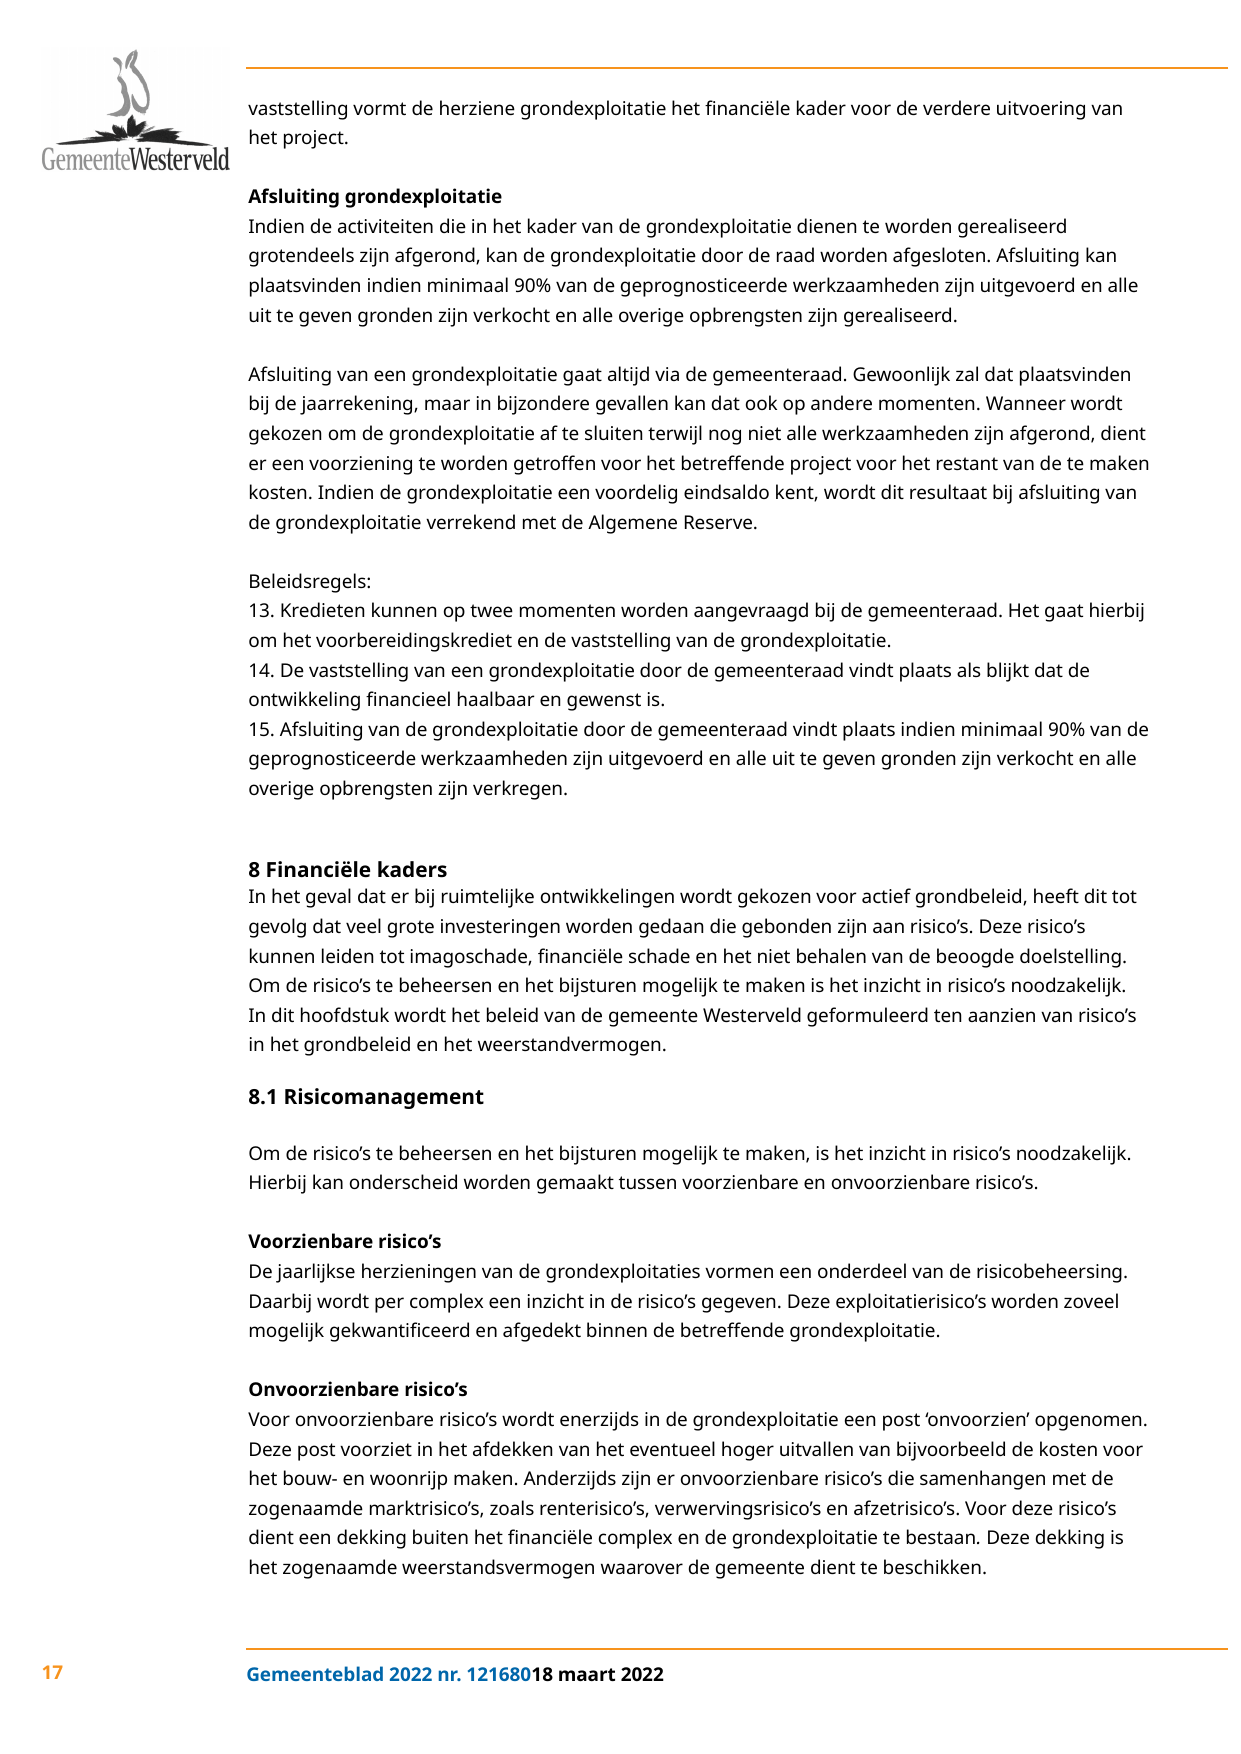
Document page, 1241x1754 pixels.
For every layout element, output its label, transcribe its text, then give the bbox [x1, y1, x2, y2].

text Afsluiting grondexploitatie [248, 183, 1152, 209]
picture [41, 47, 231, 172]
text In het geval dat er bij ruimtelijke ontwikkelingen wordt gekozen voor actief grondbeleid, heeft dit tot gevolg dat veel grote investeringen worden gedaan die gebonden zijn aan risico’s. Deze risico’s kunnen leiden tot imagoschade, financiële schade en het niet behalen van de beoogde doelstelling. Om de risico’s te beheersen en het bijsturen mogelijk te maken is het inzicht in risico’s noodzakelijk. [248, 884, 1152, 998]
text De jaarlijkse herzieningen van de grondexploitaties vormen een onderdeel van de risicobeheersing. Daarbij wordt per complex een inzicht in de risico’s gegeven. Deze exploitatierisico’s worden zoveel mogelijk gekwantificeerd en afgedekt binnen de betreffende grondexploitatie. [248, 1258, 1152, 1343]
text vaststelling vormt de herziene grondexploitatie het financiële kader voor de verdere uitvoering van het project. [248, 95, 1152, 150]
text Voorzienbare risico’s [248, 1229, 1152, 1254]
text 14. De vaststelling van een grondexploitatie door de gemeenteraad vindt plaats als blijkt dat de ontwikkeling financieel haalbaar en gewenst is. [248, 657, 1152, 712]
text 8 Financiële kaders [248, 855, 1152, 884]
text 15. Afsluiting van de grondexploitatie door de gemeenteraad vindt plaats indien minimaal 90% van de geprognosticeerde werkzaamheden zijn uitgevoerd en alle uit te geven gronden zijn verkocht en alle overige opbrengsten zijn verkregen. [248, 716, 1152, 801]
text Onvoorzienbare risico’s [248, 1377, 1152, 1402]
text 13. Kredieten kunnen op twee momenten worden aangevraagd bij de gemeenteraad. Het gaat hierbij om het voorbereidingskrediet en de vaststelling van de grondexploitatie. [248, 598, 1152, 653]
text Indien de activiteiten die in het kader van de grondexploitatie dienen te worden gerealiseerd grotendeels zijn afgerond, kan de grondexploitatie door de raad worden afgesloten. Afsluiting kan plaatsvinden indien minimaal 90% van de geprognosticeerde werkzaamheden zijn uitgevoerd en alle uit te geven gronden zijn verkocht en alle overige opbrengsten zijn gerealiseerd. [248, 213, 1152, 328]
text Beleidsregels: [248, 568, 1152, 594]
text 8.1 Risicomanagement [248, 1082, 1152, 1110]
text Om de risico’s te beheersen en het bijsturen mogelijk te maken, is het inzicht in risico’s noodzakelijk. Hierbij kan onderscheid worden gemaakt tussen voorzienbare en onvoorzienbare risico’s. [248, 1140, 1152, 1195]
text In dit hoofdstuk wordt het beleid van de gemeente Westerveld geformuleerd ten aanzien van risico’s in het grondbeleid en het weerstandvermogen. [248, 1002, 1152, 1057]
text Voor onvoorzienbare risico’s wordt enerzijds in de grondexploitatie een post ‘onvoorzien’ opgenomen. Deze post voorziet in het afdekken van het eventueel hoger uitvallen van bijvoorbeeld de kosten voor het bouw- en woonrijp maken. Anderzijds zijn er onvoorzienbare risico’s die samenhangen met de zogenaamde marktrisico’s, zoals renterisico’s, verwervingsrisico’s en afzetrisico’s. Voor deze risico’s dient een dekking buiten het financiële complex en de grondexploitatie te bestaan. Deze dekking is het zogenaamde weerstandsvermogen waarover de gemeente dient te beschikken. [248, 1406, 1152, 1580]
text Afsluiting van een grondexploitatie gaat altijd via de gemeenteraad. Gewoonlijk zal dat plaatsvinden bij de jaarrekening, maar in bijzondere gevallen kan dat ook op andere momenten. Wanneer wordt gekozen om de grondexploitatie af te sluiten terwijl nog niet alle werkzaamheden zijn afgerond, dient er een voorziening te worden getroffen voor het betreffende project voor het restant van de te maken kosten. Indien de grondexploitatie een voordelig eindsaldo kent, wordt dit resultaat bij afsluiting van de grondexploitatie verrekend met de Algemene Reserve. [248, 361, 1152, 535]
